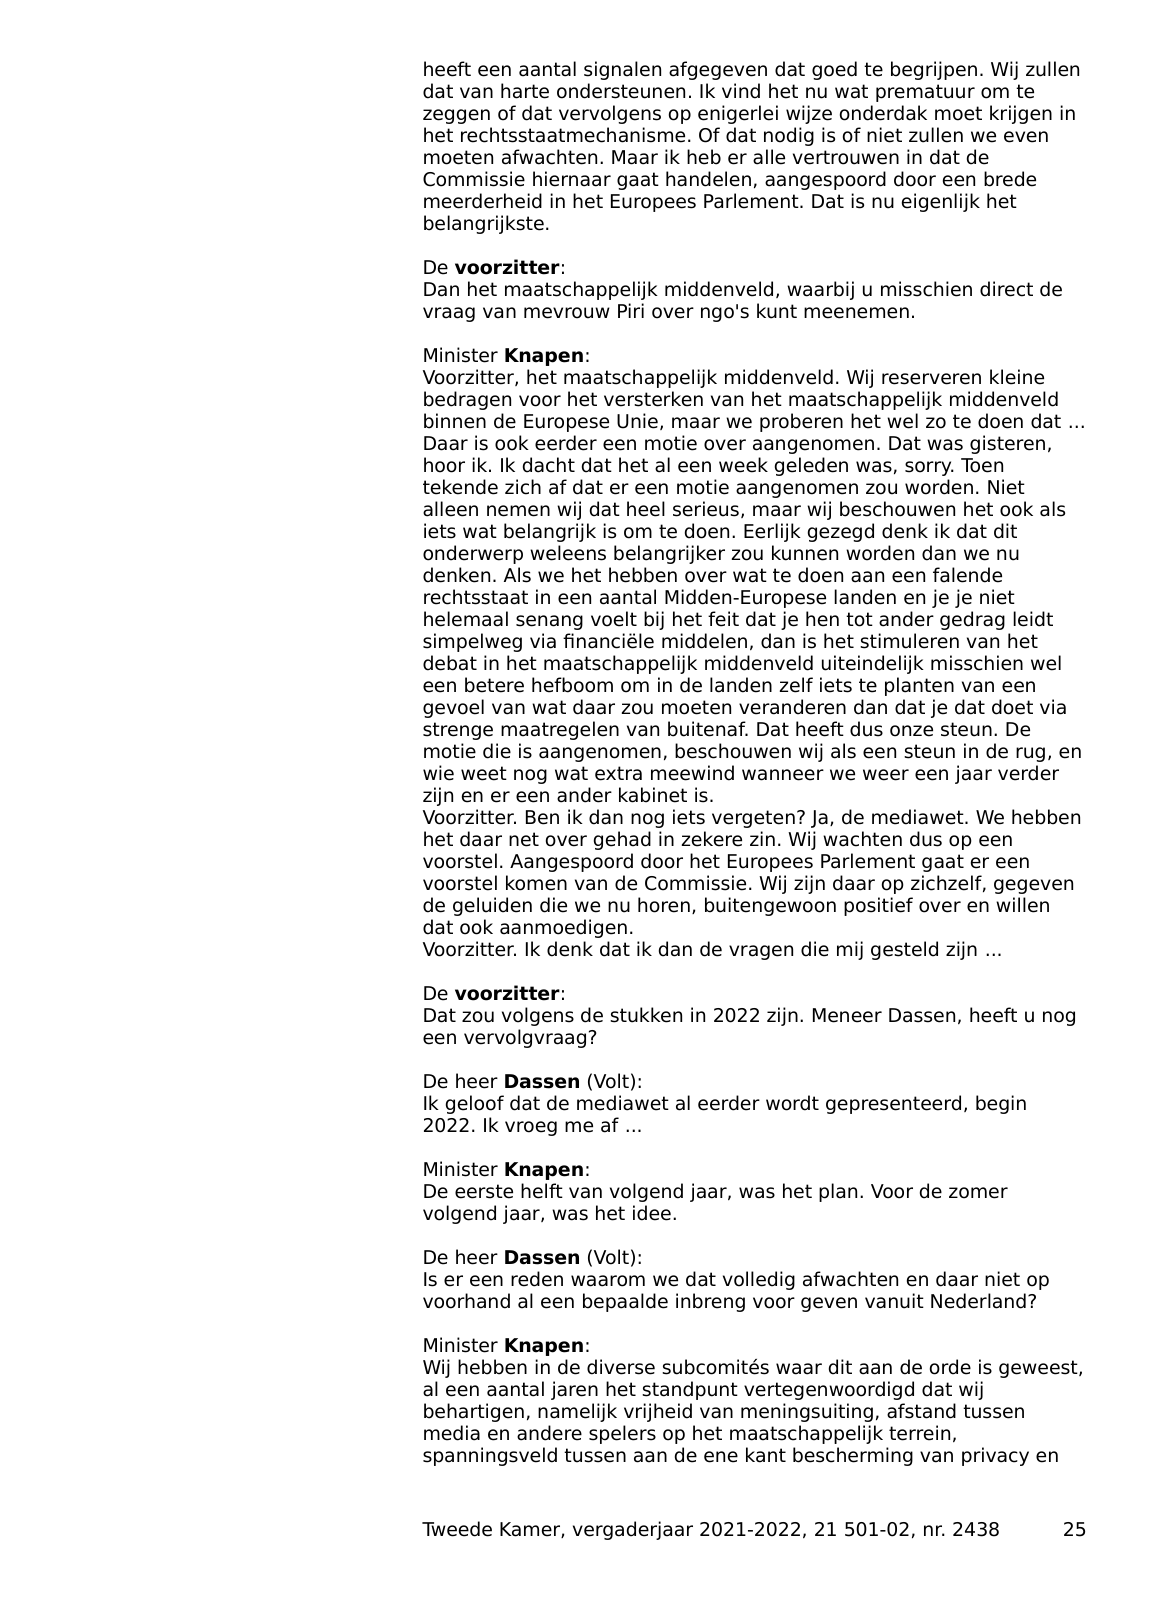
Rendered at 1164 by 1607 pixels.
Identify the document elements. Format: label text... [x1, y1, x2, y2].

text Is er een reden waarom we dat volledig afwachten en daar niet op voorhand al een bepaalde inbreng voor geven vanuit Nederland? [422, 1269, 1087, 1313]
text Ik geloof dat de mediawet al eerder wordt gepresenteerd, begin 2022. Ik vroeg me af ... [422, 1093, 1087, 1137]
text De eerste helft van volgend jaar, was het plan. Voor de zomer volgend jaar, was het idee. [422, 1181, 1087, 1225]
text De heer Dassen (Volt): [422, 1071, 1087, 1093]
text Minister Knapen: [422, 345, 1087, 367]
text De heer Dassen (Volt): [422, 1247, 1087, 1269]
text Dat zou volgens de stukken in 2022 zijn. Meneer Dassen, heeft u nog een vervolgvraag? [422, 1005, 1087, 1049]
text Voorzitter. Ben ik dan nog iets vergeten? Ja, de mediawet. We hebben het daar net over gehad in zekere zin. Wij wachten dus op een voorstel. Aangespoord door het Europees Parlement gaat er een voorstel komen van de Commissie. Wij zijn daar op zichzelf, gegeven de geluiden die we nu horen, buitengewoon positief over en willen dat ook aanmoedigen. [422, 807, 1087, 939]
text Wij hebben in de diverse subcomités waar dit aan de orde is geweest, al een aantal jaren het standpunt vertegenwoordigd dat wij behartigen, namelijk vrijheid van meningsuiting, afstand tussen media en andere spelers op het maatschappelijk terrein, spanningsveld tussen aan de ene kant bescherming van privacy en [422, 1357, 1087, 1467]
text Minister Knapen: [422, 1159, 1087, 1181]
text De voorzitter: [422, 257, 1087, 279]
text Minister Knapen: [422, 1335, 1087, 1357]
text De voorzitter: [422, 983, 1087, 1005]
text Voorzitter. Ik denk dat ik dan de vragen die mij gesteld zijn ... [422, 939, 1087, 961]
text Voorzitter, het maatschappelijk middenveld. Wij reserveren kleine bedragen voor het versterken van het maatschappelijk middenveld binnen de Europese Unie, maar we proberen het wel zo te doen dat ... Daar is ook eerder een motie over aangenomen. Dat was gisteren, hoor ik. Ik dacht dat het al een week geleden was, sorry. Toen tekende zich af dat er een motie aangenomen zou worden. Niet alleen nemen wij dat heel serieus, maar wij beschouwen het ook als iets wat belangrijk is om te doen. Eerlijk gezegd denk ik dat dit onderwerp weleens belangrijker zou kunnen worden dan we nu denken. Als we het hebben over wat te doen aan een falende rechtsstaat in een aantal Midden-Europese landen en je je niet helemaal senang voelt bij het feit dat je hen tot ander gedrag leidt simpelweg via financiële middelen, dan is het stimuleren van het debat in het maatschappelijk middenveld uiteindelijk misschien wel een betere hefboom om in de landen zelf iets te planten van een gevoel van wat daar zou moeten veranderen dan dat je dat doet via strenge maatregelen van buitenaf. Dat heeft dus onze steun. De motie die is aangenomen, beschouwen wij als een steun in de rug, en wie weet nog wat extra meewind wanneer we weer een jaar verder zijn en er een ander kabinet is. [422, 367, 1087, 807]
text heeft een aantal signalen afgegeven dat goed te begrijpen. Wij zullen dat van harte ondersteunen. Ik vind het nu wat prematuur om te zeggen of dat vervolgens op enigerlei wijze onderdak moet krijgen in het rechtsstaatmechanisme. Of dat nodig is of niet zullen we even moeten afwachten. Maar ik heb er alle vertrouwen in dat de Commissie hiernaar gaat handelen, aangespoord door een brede meerderheid in het Europees Parlement. Dat is nu eigenlijk het belangrijkste. [422, 59, 1087, 235]
text Dan het maatschappelijk middenveld, waarbij u misschien direct de vraag van mevrouw Piri over ngo's kunt meenemen. [422, 279, 1087, 323]
